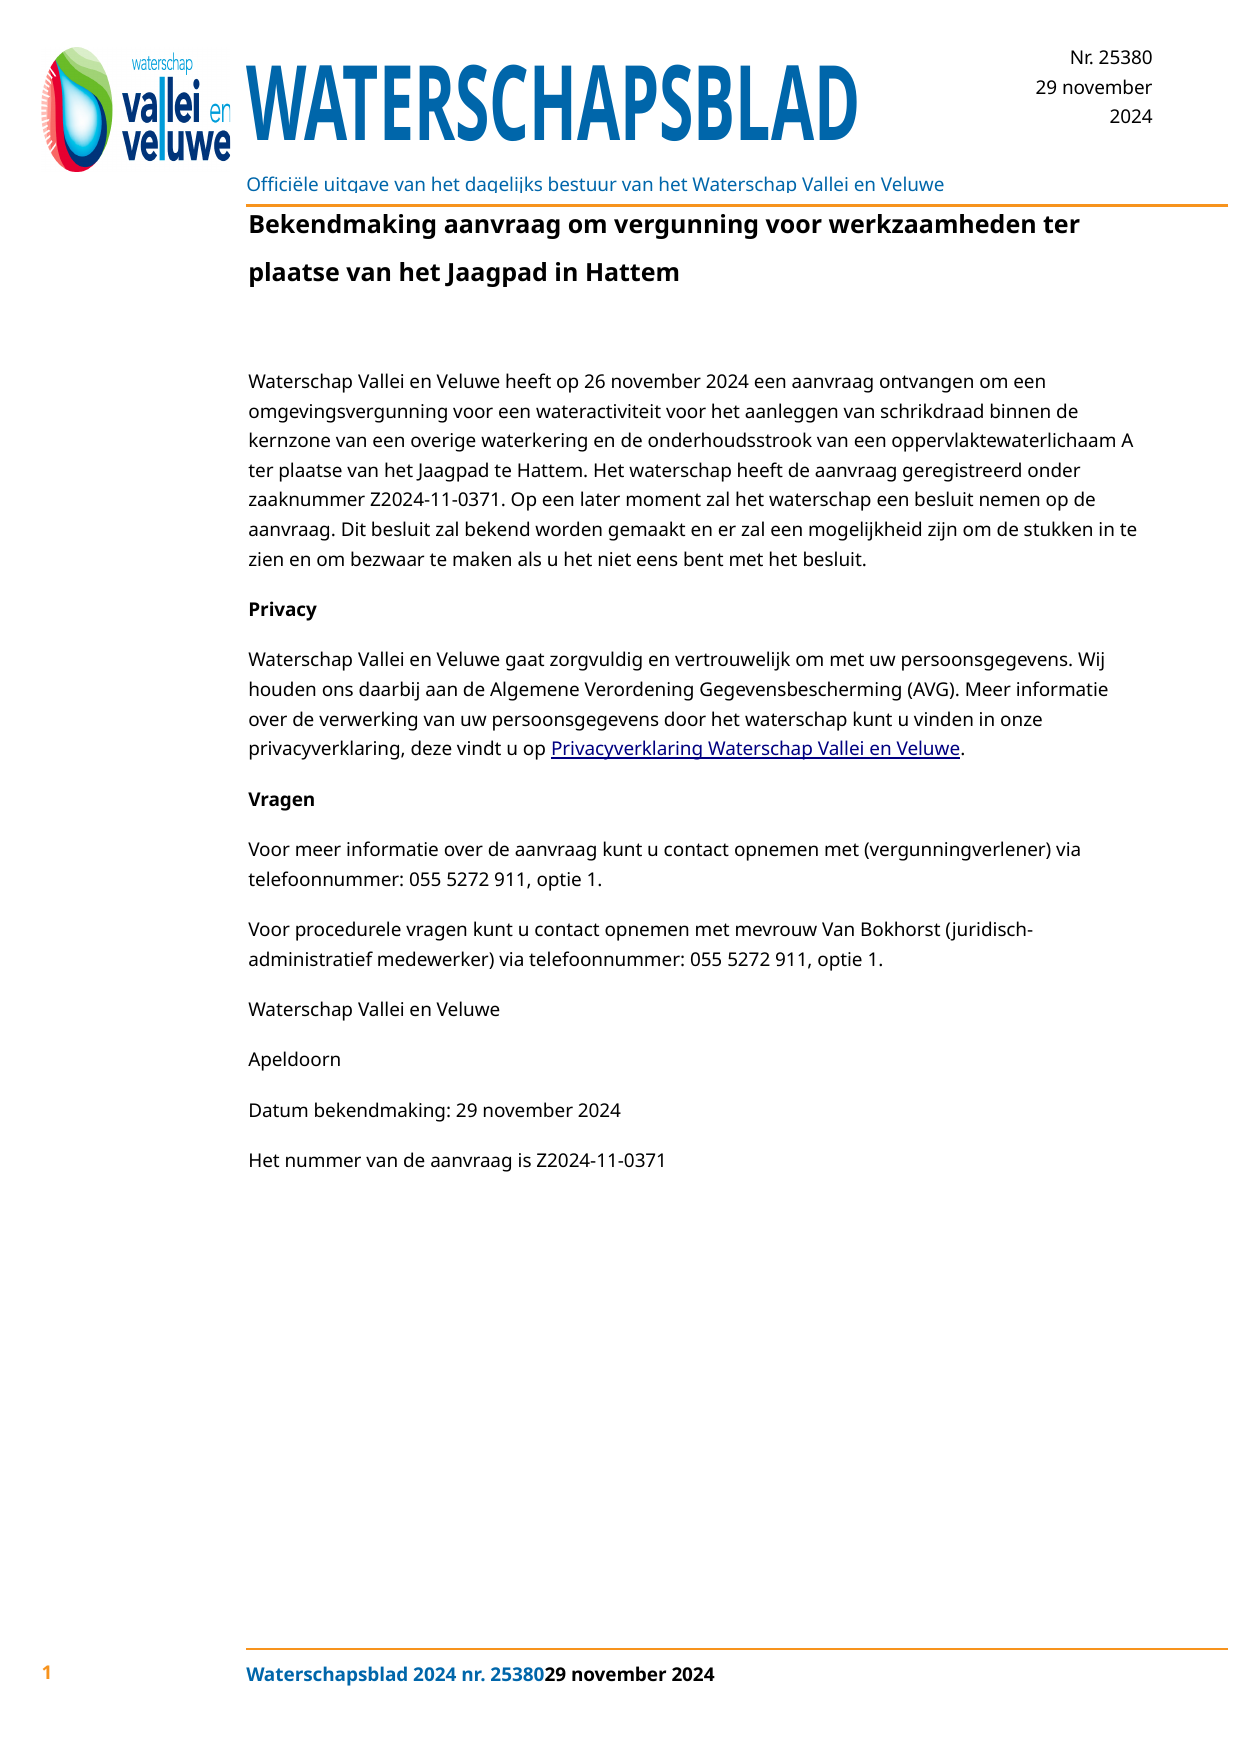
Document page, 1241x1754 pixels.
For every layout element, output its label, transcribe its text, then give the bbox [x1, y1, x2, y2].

text Privacy [248, 596, 1152, 622]
text Apeldoorn [248, 1047, 1152, 1072]
text Bekendmaking aanvraag om vergunning voor werkzaamheden ter plaatse van het Jaagpad in Hattem [248, 207, 1152, 288]
text Waterschap Vallei en Veluwe gaat zorgvuldig en vertrouwelijk om met uw persoonsgegevens. Wij houden ons daarbij aan de Algemene Verordening Gegevensbescherming (AVG). Meer informatie over de verwerking van uw persoonsgegevens door het waterschap kunt u vinden in onze privacyverklaring, deze vindt u op Privacyverklaring Waterschap Vallei en Veluwe. [248, 647, 1152, 761]
text Het nummer van de aanvraag is Z2024-11-0371 [248, 1147, 1152, 1173]
text Waterschap Vallei en Veluwe heeft op 26 november 2024 een aanvraag ontvangen om een omgevingsvergunning voor een wateractiviteit voor het aanleggen van schrikdraad binnen de kernzone van een overige waterkering en de onderhoudsstrook van een oppervlaktewaterlichaam A ter plaatse van het Jaagpad te Hattem. Het waterschap heeft de aanvraag geregistreerd onder zaaknummer Z2024-11-0371. Op een later moment zal het waterschap een besluit nemen op de aanvraag. Dit besluit zal bekend worden gemaakt en er zal een mogelijkheid zijn om de stukken in te zien en om bezwaar te maken als u het niet eens bent met het besluit. [248, 368, 1152, 572]
text Vragen [248, 786, 1152, 812]
text Voor procedurele vragen kunt u contact opnemen met mevrouw Van Bokhorst (juridisch-administratief medewerker) via telefoonnummer: 055 5272 911, optie 1. [248, 916, 1152, 972]
picture [41, 47, 231, 172]
text Datum bekendmaking: 29 november 2024 [248, 1097, 1152, 1123]
text Voor meer informatie over de aanvraag kunt u contact opnemen met (vergunningverlener) via telefoonnummer: 055 5272 911, optie 1. [248, 836, 1152, 892]
text Waterschap Vallei en Veluwe [248, 996, 1152, 1022]
